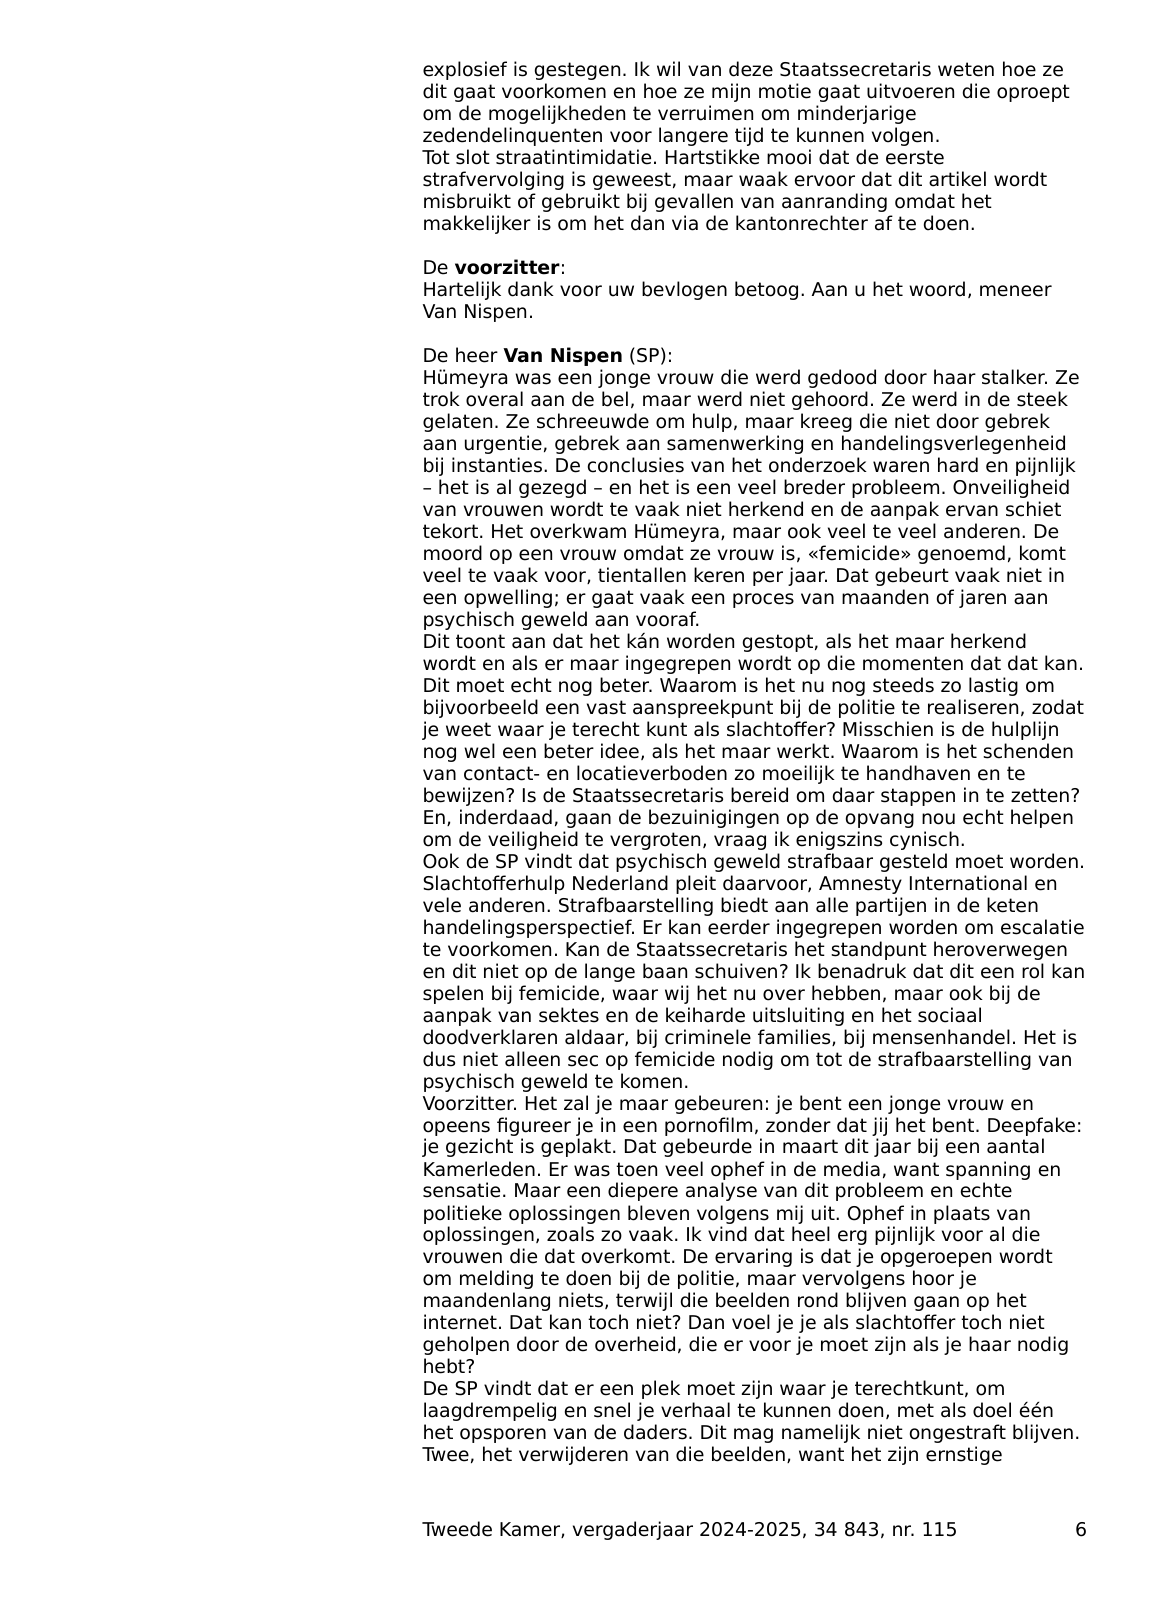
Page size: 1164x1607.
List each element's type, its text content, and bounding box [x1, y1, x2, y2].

text Hartelijk dank voor uw bevlogen betoog. Aan u het woord, meneer Van Nispen. [422, 279, 1087, 323]
text Hümeyra was een jonge vrouw die werd gedood door haar stalker. Ze trok overal aan de bel, maar werd niet gehoord. Ze werd in de steek gelaten. Ze schreeuwde om hulp, maar kreeg die niet door gebrek aan urgentie, gebrek aan samenwerking en handelingsverlegenheid bij instanties. De conclusies van het onderzoek waren hard en pijnlijk – het is al gezegd – en het is een veel breder probleem. Onveiligheid van vrouwen wordt te vaak niet herkend en de aanpak ervan schiet tekort. Het overkwam Hümeyra, maar ook veel te veel anderen. De moord op een vrouw omdat ze vrouw is, «femicide» genoemd, komt veel te vaak voor, tientallen keren per jaar. Dat gebeurt vaak niet in een opwelling; er gaat vaak een proces van maanden of jaren aan psychisch geweld aan vooraf. [422, 367, 1087, 631]
text De SP vindt dat er een plek moet zijn waar je terechtkunt, om laagdrempelig en snel je verhaal te kunnen doen, met als doel één het opsporen van de daders. Dit mag namelijk niet ongestraft blijven. Twee, het verwijderen van die beelden, want het zijn ernstige [422, 1378, 1087, 1466]
text Voorzitter. Het zal je maar gebeuren: je bent een jonge vrouw en opeens figureer je in een pornofilm, zonder dat jij het bent. Deepfake: je gezicht is geplakt. Dat gebeurde in maart dit jaar bij een aantal Kamerleden. Er was toen veel ophef in de media, want spanning en sensatie. Maar een diepere analyse van dit probleem en echte politieke oplossingen bleven volgens mij uit. Ophef in plaats van oplossingen, zoals zo vaak. Ik vind dat heel erg pijnlijk voor al die vrouwen die dat overkomt. De ervaring is dat je opgeroepen wordt om melding te doen bij de politie, maar vervolgens hoor je maandenlang niets, terwijl die beelden rond blijven gaan op het internet. Dat kan toch niet? Dan voel je je als slachtoffer toch niet geholpen door de overheid, die er voor je moet zijn als je haar nodig hebt? [422, 1092, 1087, 1378]
text Ook de SP vindt dat psychisch geweld strafbaar gesteld moet worden. Slachtofferhulp Nederland pleit daarvoor, Amnesty International en vele anderen. Strafbaarstelling biedt aan alle partijen in de keten handelingsperspectief. Er kan eerder ingegrepen worden om escalatie te voorkomen. Kan de Staatssecretaris het standpunt heroverwegen en dit niet op de lange baan schuiven? Ik benadruk dat dit een rol kan spelen bij femicide, waar wij het nu over hebben, maar ook bij de aanpak van sektes en de keiharde uitsluiting en het sociaal doodverklaren aldaar, bij criminele families, bij mensenhandel. Het is dus niet alleen sec op femicide nodig om tot de strafbaarstelling van psychisch geweld te komen. [422, 851, 1087, 1092]
text explosief is gestegen. Ik wil van deze Staatssecretaris weten hoe ze dit gaat voorkomen en hoe ze mijn motie gaat uitvoeren die oproept om de mogelijkheden te verruimen om minderjarige zedendelinquenten voor langere tijd te kunnen volgen. [422, 59, 1087, 147]
text Tot slot straatintimidatie. Hartstikke mooi dat de eerste strafvervolging is geweest, maar waak ervoor dat dit artikel wordt misbruikt of gebruikt bij gevallen van aanranding omdat het makkelijker is om het dan via de kantonrechter af te doen. [422, 147, 1087, 235]
text De voorzitter: [422, 257, 1087, 279]
text De heer Van Nispen (SP): [422, 345, 1087, 367]
text Dit toont aan dat het kán worden gestopt, als het maar herkend wordt en als er maar ingegrepen wordt op die momenten dat dat kan. Dit moet echt nog beter. Waarom is het nu nog steeds zo lastig om bijvoorbeeld een vast aanspreekpunt bij de politie te realiseren, zodat je weet waar je terecht kunt als slachtoffer? Misschien is de hulplijn nog wel een beter idee, als het maar werkt. Waarom is het schenden van contact- en locatieverboden zo moeilijk te handhaven en te bewijzen? Is de Staatssecretaris bereid om daar stappen in te zetten? En, inderdaad, gaan de bezuinigingen op de opvang nou echt helpen om de veiligheid te vergroten, vraag ik enigszins cynisch. [422, 631, 1087, 851]
